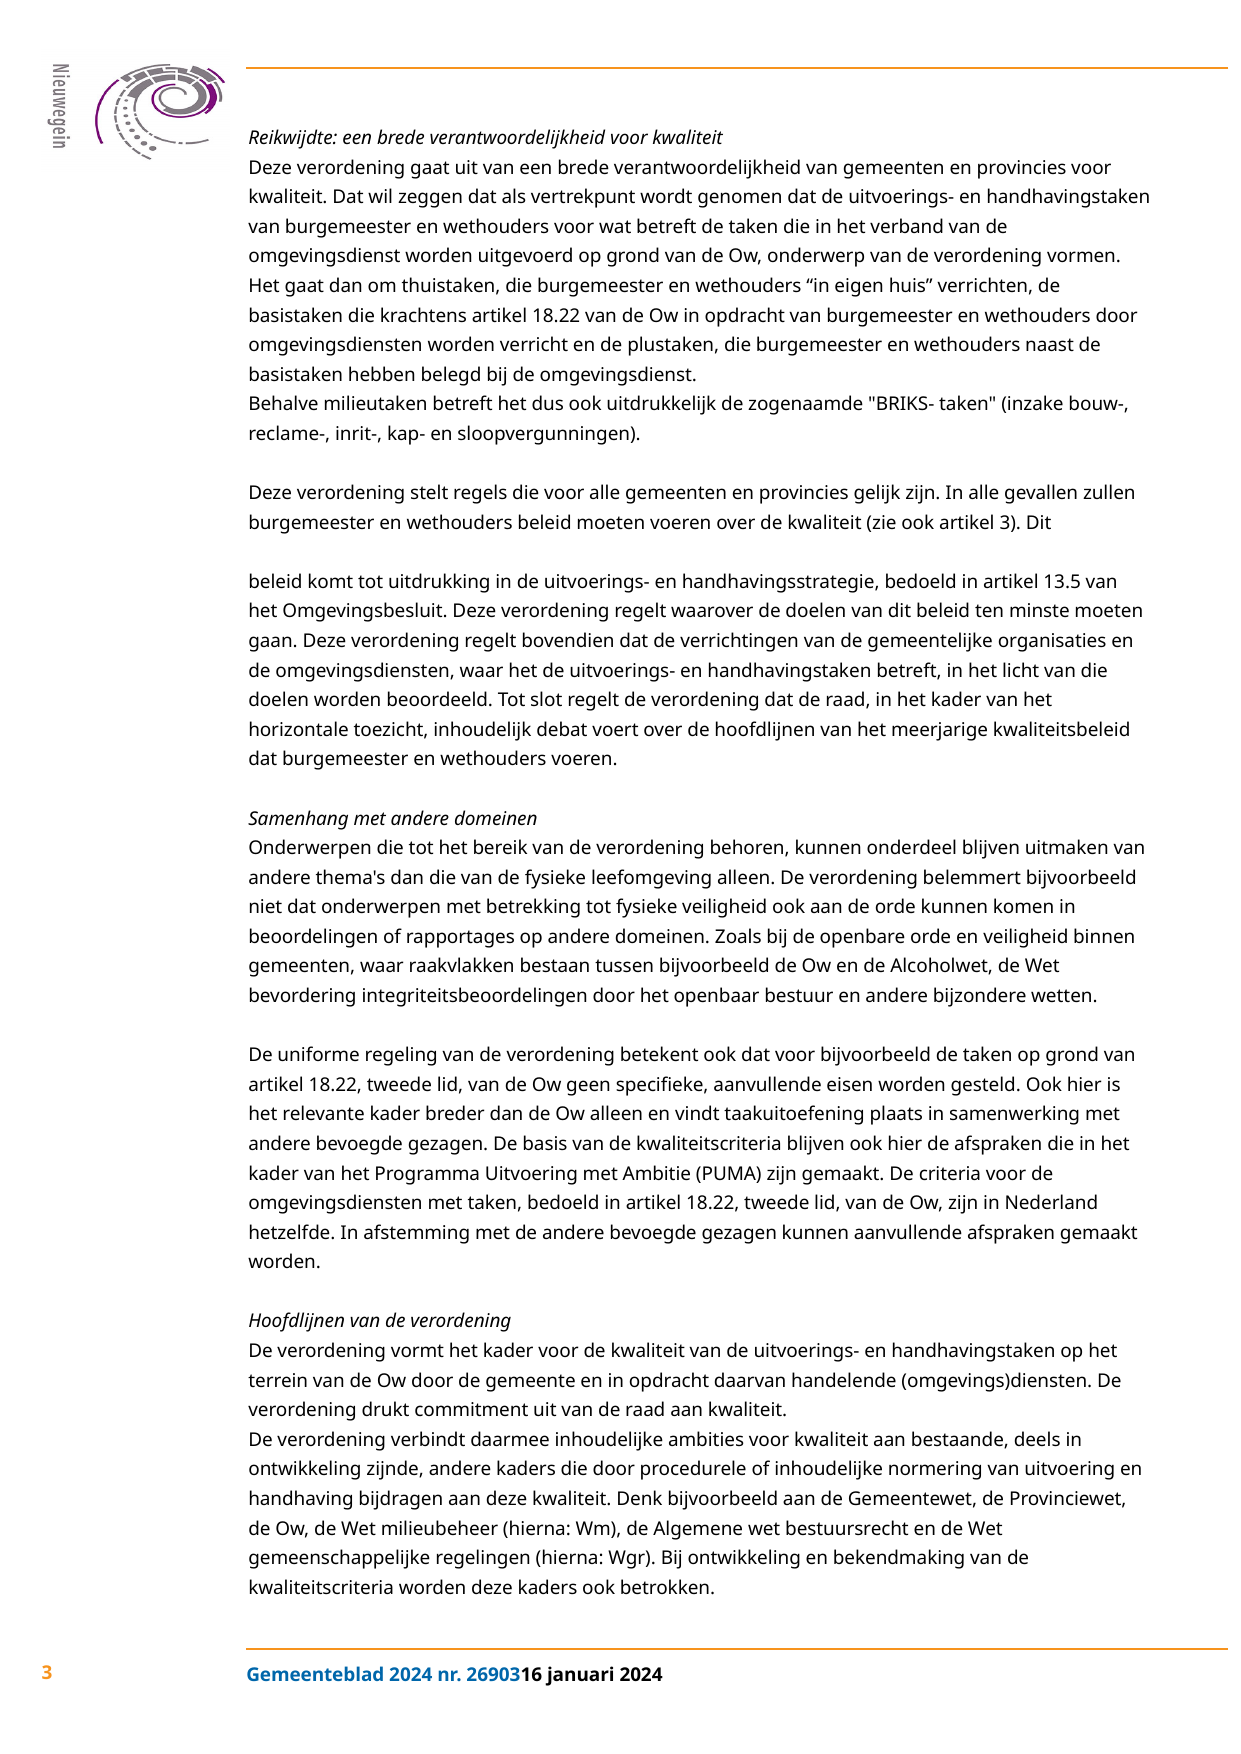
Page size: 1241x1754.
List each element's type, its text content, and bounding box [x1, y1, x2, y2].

picture [41, 47, 231, 172]
text Onderwerpen die tot het bereik van de verordening behoren, kunnen onderdeel blijven uitmaken van andere thema's dan die van de fysieke leefomgeving alleen. De verordening belemmert bijvoorbeeld niet dat onderwerpen met betrekking tot fysieke veiligheid ook aan de orde kunnen komen in beoordelingen of rapportages op andere domeinen. Zoals bij de openbare orde en veiligheid binnen gemeenten, waar raakvlakken bestaan tussen bijvoorbeeld de Ow en de Alcoholwet, de Wet bevordering integriteitsbeoordelingen door het openbaar bestuur en andere bijzondere wetten. [248, 834, 1152, 1008]
text beleid komt tot uitdrukking in de uitvoerings- en handhavingsstrategie, bedoeld in artikel 13.5 van het Omgevingsbesluit. Deze verordening regelt waarover de doelen van dit beleid ten minste moeten gaan. Deze verordening regelt bovendien dat de verrichtingen van de gemeentelijke organisaties en de omgevingsdiensten, waar het de uitvoerings- en handhavingstaken betreft, in het licht van die doelen worden beoordeeld. Tot slot regelt de verordening dat de raad, in het kader van het horizontale toezicht, inhoudelijk debat voert over de hoofdlijnen van het meerjarige kwaliteitsbeleid dat burgemeester en wethouders voeren. [248, 568, 1152, 771]
text Hoofdlijnen van de verordening [248, 1308, 1152, 1333]
text Deze verordening gaat uit van een brede verantwoordelijkheid van gemeenten en provincies voor kwaliteit. Dat wil zeggen dat als vertrekpunt wordt genomen dat de uitvoerings- en handhavingstaken van burgemeester en wethouders voor wat betreft de taken die in het verband van de omgevingsdienst worden uitgevoerd op grond van de Ow, onderwerp van de verordening vormen. Het gaat dan om thuistaken, die burgemeester en wethouders “in eigen huis” verrichten, de basistaken die krachtens artikel 18.22 van de Ow in opdracht van burgemeester en wethouders door omgevingsdiensten worden verricht en de plustaken, die burgemeester en wethouders naast de basistaken hebben belegd bij de omgevingsdienst. [248, 154, 1152, 387]
text Behalve milieutaken betreft het dus ook uitdrukkelijk de zogenaamde "BRIKS- taken" (inzake bouw-, reclame-, inrit-, kap- en sloopvergunningen). [248, 391, 1152, 446]
text De verordening vormt het kader voor de kwaliteit van de uitvoerings- en handhavingstaken op het terrein van de Ow door de gemeente en in opdracht daarvan handelende (omgevings)diensten. De verordening drukt commitment uit van de raad aan kwaliteit. [248, 1337, 1152, 1422]
text Reikwijdte: een brede verantwoordelijkheid voor kwaliteit [248, 124, 1152, 150]
text De uniforme regeling van de verordening betekent ook dat voor bijvoorbeeld de taken op grond van artikel 18.22, tweede lid, van de Ow geen specifieke, aanvullende eisen worden gesteld. Ook hier is het relevante kader breder dan de Ow alleen en vindt taakuitoefening plaats in samenwerking met andere bevoegde gezagen. De basis van de kwaliteitscriteria blijven ook hier de afspraken die in het kader van het Programma Uitvoering met Ambitie (PUMA) zijn gemaakt. De criteria voor de omgevingsdiensten met taken, bedoeld in artikel 18.22, tweede lid, van de Ow, zijn in Nederland hetzelfde. In afstemming met de andere bevoegde gezagen kunnen aanvullende afspraken gemaakt worden. [248, 1041, 1152, 1274]
text Deze verordening stelt regels die voor alle gemeenten en provincies gelijk zijn. In alle gevallen zullen burgemeester en wethouders beleid moeten voeren over de kwaliteit (zie ook artikel 3). Dit [248, 479, 1152, 535]
text De verordening verbindt daarmee inhoudelijke ambities voor kwaliteit aan bestaande, deels in ontwikkeling zijnde, andere kaders die door procedurele of inhoudelijke normering van uitvoering en handhaving bijdragen aan deze kwaliteit. Denk bijvoorbeeld aan de Gemeentewet, de Provinciewet, de Ow, de Wet milieubeheer (hierna: Wm), de Algemene wet bestuursrecht en de Wet gemeenschappelijke regelingen (hierna: Wgr). Bij ontwikkeling en bekendmaking van de kwaliteitscriteria worden deze kaders ook betrokken. [248, 1426, 1152, 1600]
text Samenhang met andere domeinen [248, 805, 1152, 831]
